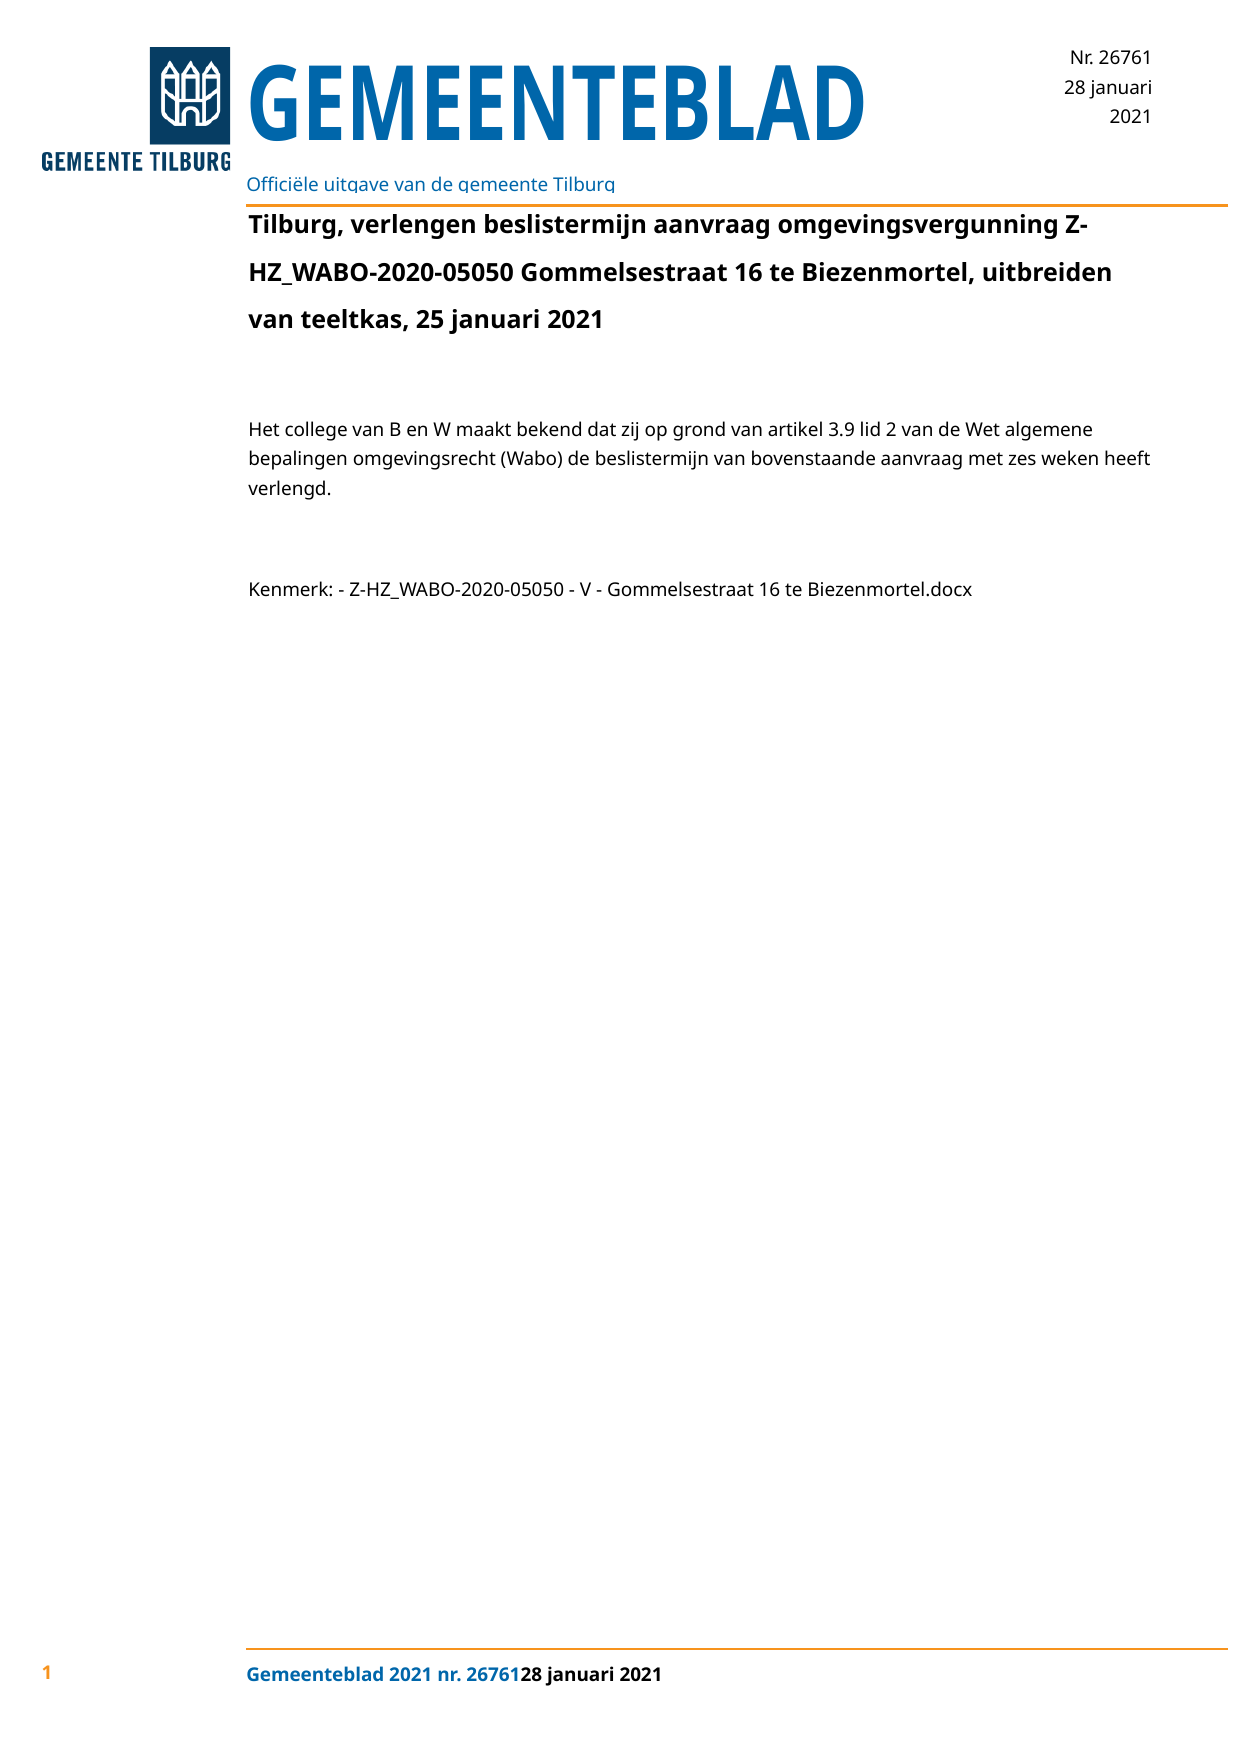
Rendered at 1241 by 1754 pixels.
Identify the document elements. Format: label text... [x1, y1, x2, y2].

text Kenmerk: - Z-HZ_WABO-2020-05050 - V - Gommelsestraat 16 te Biezenmortel.docx [248, 576, 1152, 602]
text Het college van B en W maakt bekend dat zij op grond van artikel 3.9 lid 2 van de Wet algemene bepalingen omgevingsrecht (Wabo) de beslistermijn van bovenstaande aanvraag met zes weken heeft verlengd. [248, 416, 1152, 501]
picture [41, 47, 231, 172]
text Tilburg, verlengen beslistermijn aanvraag omgevingsvergunning Z-HZ_WABO-2020-05050 Gommelsestraat 16 te Biezenmortel, uitbreiden van teeltkas, 25 januari 2021 [248, 207, 1152, 336]
